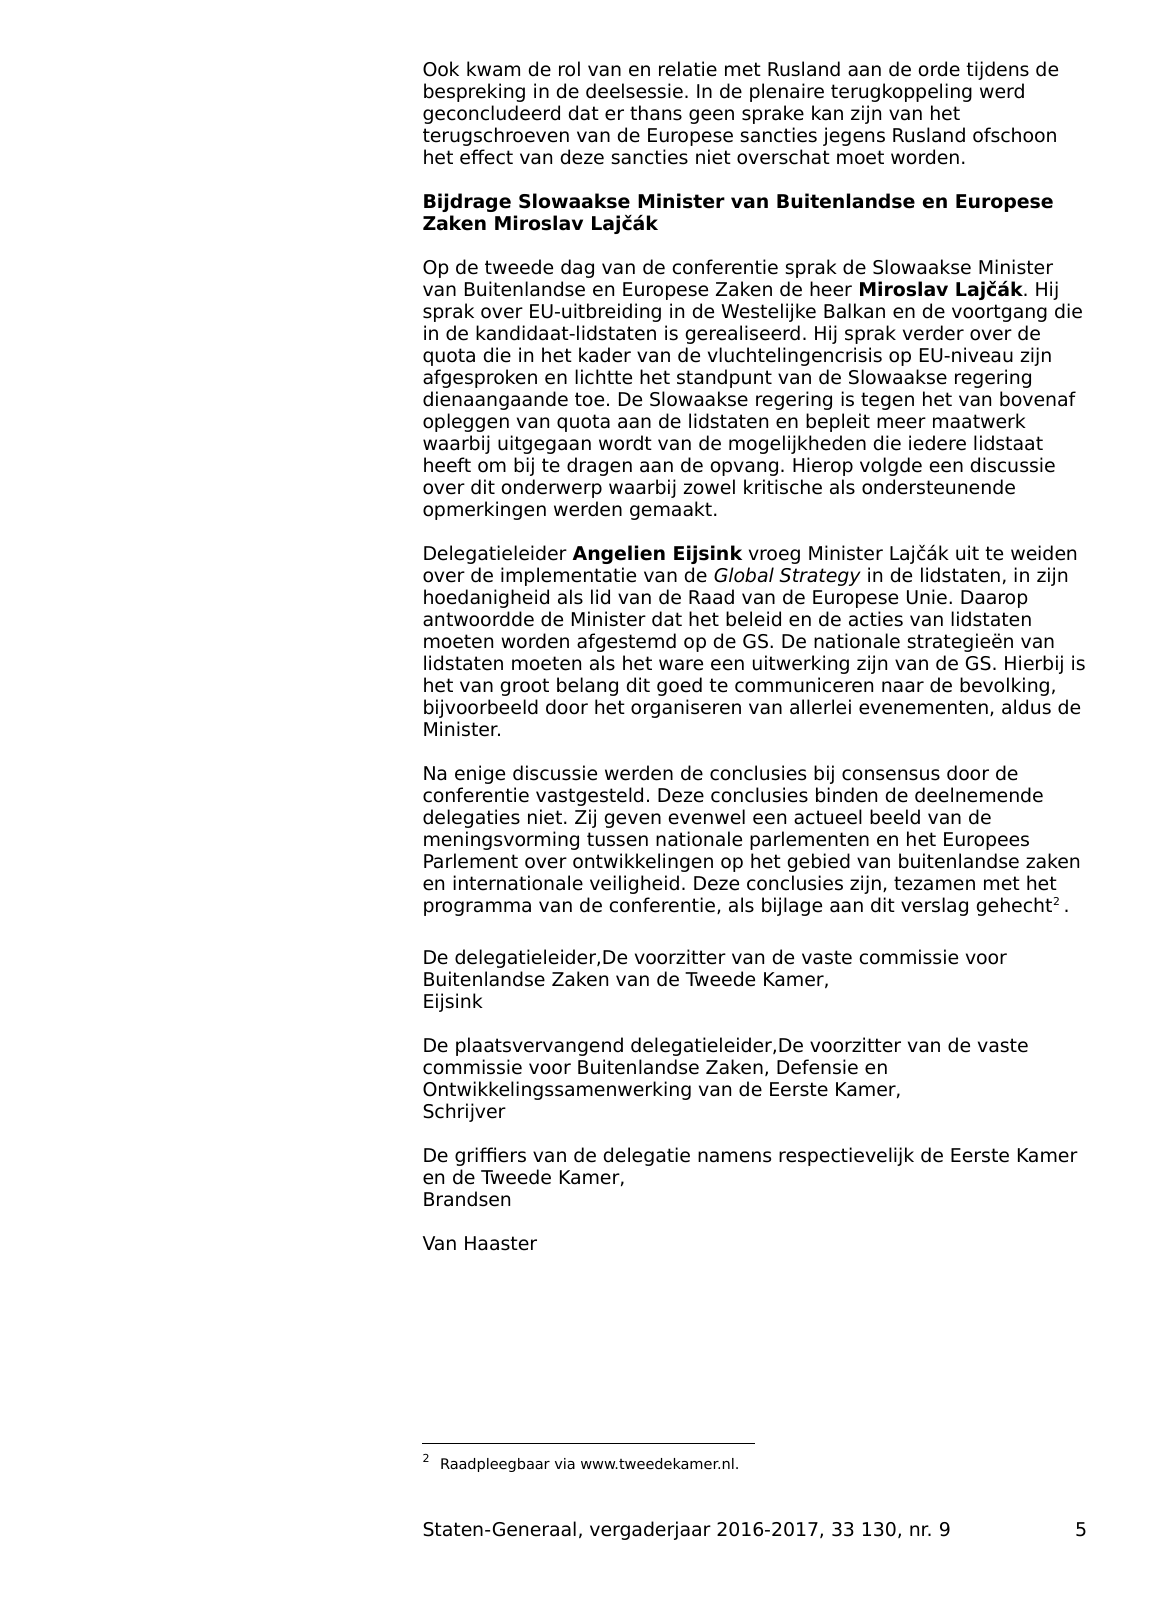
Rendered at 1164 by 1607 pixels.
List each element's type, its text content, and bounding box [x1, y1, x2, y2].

subtitle Bijdrage Slowaakse Minister van Buitenlandse en Europese Zaken Miroslav Lajčák [422, 191, 1087, 235]
text Na enige discussie werden de conclusies bij consensus door de conferentie vastgesteld. Deze conclusies binden de deelnemende delegaties niet. Zij geven evenwel een actueel beeld van de meningsvorming tussen nationale parlementen en het Europees Parlement over ontwikkelingen op het gebied van buitenlandse zaken en internationale veiligheid. Deze conclusies zijn, tezamen met het programma van de conferentie, als bijlage aan dit verslag gehecht. [422, 763, 1087, 917]
text Ook kwam de rol van en relatie met Rusland aan de orde tijdens de bespreking in de deelsessie. In de plenaire terugkoppeling werd geconcludeerd dat er thans geen sprake kan zijn van het terugschroeven van de Europese sancties jegens Rusland ofschoon het effect van deze sancties niet overschat moet worden. [422, 59, 1087, 169]
text Raadpleegbaar via www.tweedekamer.nl. [422, 1452, 1087, 1474]
text Delegatieleider Angelien Eijsink vroeg Minister Lajčák uit te weiden over de implementatie van de Global Strategy in de lidstaten, in zijn hoedanigheid als lid van de Raad van de Europese Unie. Daarop antwoordde de Minister dat het beleid en de acties van lidstaten moeten worden afgestemd op de GS. De nationale strategieën van lidstaten moeten als het ware een uitwerking zijn van de GS. Hierbij is het van groot belang dit goed te communiceren naar de bevolking, bijvoorbeeld door het organiseren van allerlei evenementen, aldus de Minister. [422, 543, 1087, 741]
text De griffiers van de delegatie namens respectievelijk de Eerste Kamer en de Tweede Kamer, Brandsen Van Haaster [422, 1145, 1087, 1255]
text De delegatieleider,De voorzitter van de vaste commissie voor Buitenlandse Zaken van de Tweede Kamer, Eijsink [422, 947, 1087, 1013]
text Op de tweede dag van de conferentie sprak de Slowaakse Minister van Buitenlandse en Europese Zaken de heer Miroslav Lajčák. Hij sprak over EU-uitbreiding in de Westelijke Balkan en de voortgang die in de kandidaat-lidstaten is gerealiseerd. Hij sprak verder over de quota die in het kader van de vluchtelingencrisis op EU-niveau zijn afgesproken en lichtte het standpunt van de Slowaakse regering dienaangaande toe. De Slowaakse regering is tegen het van bovenaf opleggen van quota aan de lidstaten en bepleit meer maatwerk waarbij uitgegaan wordt van de mogelijkheden die iedere lidstaat heeft om bij te dragen aan de opvang. Hierop volgde een discussie over dit onderwerp waarbij zowel kritische als ondersteunende opmerkingen werden gemaakt. [422, 257, 1087, 521]
text De plaatsvervangend delegatieleider,De voorzitter van de vaste commissie voor Buitenlandse Zaken, Defensie en Ontwikkelingssamenwerking van de Eerste Kamer, Schrijver [422, 1035, 1087, 1123]
